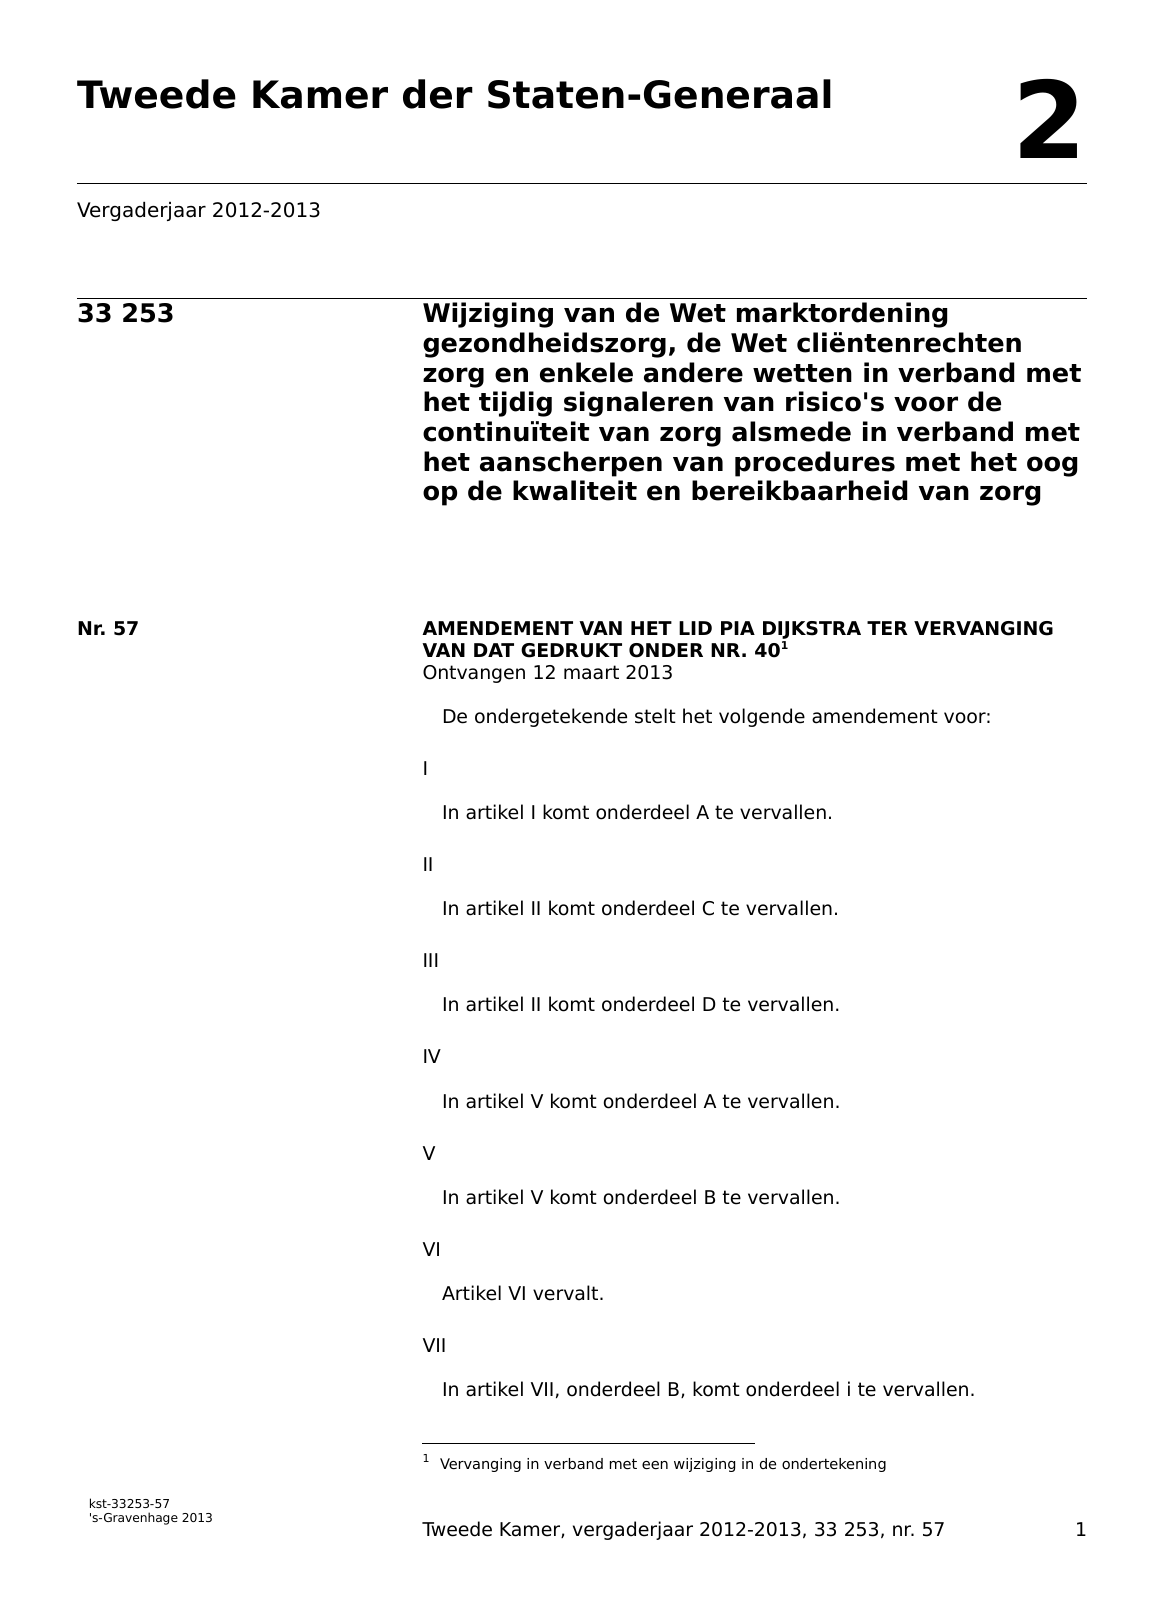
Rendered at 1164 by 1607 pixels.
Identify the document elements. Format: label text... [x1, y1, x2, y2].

subtitle V [422, 1142, 1087, 1164]
text Ontvangen 12 maart 2013 [422, 662, 1087, 684]
text Artikel VI vervalt. [422, 1283, 1087, 1305]
subtitle VI [422, 1239, 1087, 1261]
text In artikel I komt onderdeel A te vervallen. [422, 802, 1087, 824]
text In artikel II komt onderdeel D te vervallen. [422, 994, 1087, 1016]
text kst-33253-57 [88, 1497, 323, 1511]
text De ondergetekende stelt het volgende amendement voor: [422, 706, 1087, 728]
subtitle III [422, 950, 1087, 972]
text 's-Gravenhage 2013 [88, 1511, 323, 1525]
subtitle I [422, 758, 1087, 780]
text Vervanging in verband met een wijziging in de ondertekening [422, 1452, 1087, 1474]
text In artikel VII, onderdeel B, komt onderdeel i te vervallen. [422, 1379, 1087, 1401]
subtitle 33 253 Wijziging van de Wet marktordening gezondheidszorg, de Wet cliëntenrechten zorg en enkele andere wetten in verband met het tijdig signaleren van risico's voor de continuïteit van zorg alsmede in verband met het aanscherpen van procedures met het oog op de kwaliteit en bereikbaarheid van zorg [77, 299, 1087, 507]
table_cell Vergaderjaar 2012-2013 [77, 184, 1087, 298]
table_header Tweede Kamer der Staten-Generaal [77, 59, 886, 183]
subtitle II [422, 854, 1087, 876]
subtitle VII [422, 1335, 1087, 1357]
text In artikel V komt onderdeel B te vervallen. [422, 1187, 1087, 1209]
subtitle IV [422, 1046, 1087, 1068]
subtitle Nr. 57 AMENDEMENT VAN HET LID PIA DIJKSTRA TER VERVANGING VAN DAT GEDRUKT ONDER NR. 40 [77, 618, 1087, 662]
text In artikel V komt onderdeel A te vervallen. [422, 1091, 1087, 1112]
text In artikel II komt onderdeel C te vervallen. [422, 898, 1087, 920]
table_header 2 [886, 59, 1087, 183]
